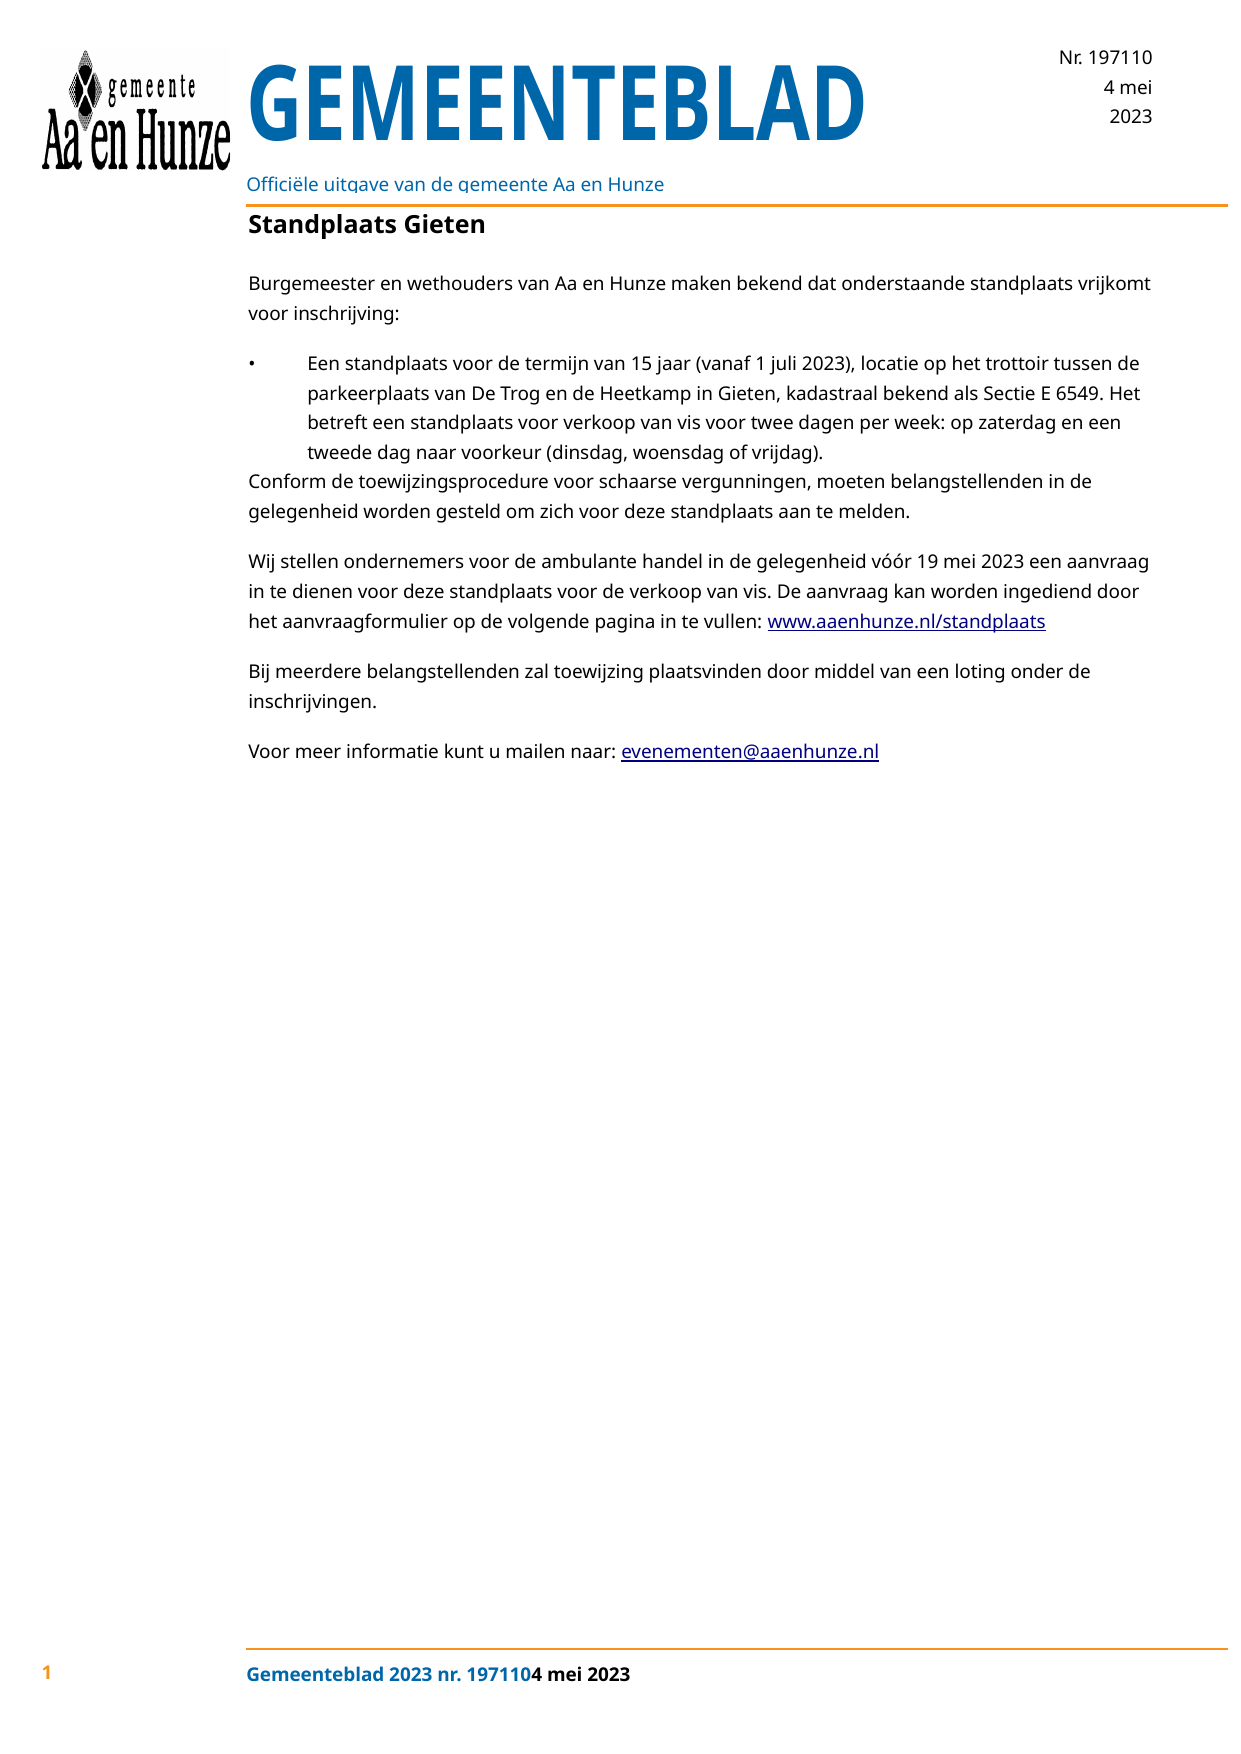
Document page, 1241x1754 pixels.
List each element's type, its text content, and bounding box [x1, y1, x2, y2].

text Conform de toewijzingsprocedure voor schaarse vergunningen, moeten belangstellenden in de gelegenheid worden gesteld om zich voor deze standplaats aan te melden. [248, 469, 1152, 524]
text Wij stellen ondernemers voor de ambulante handel in de gelegenheid vóór 19 mei 2023 een aanvraag in te dienen voor deze standplaats voor de verkoop van vis. De aanvraag kan worden ingediend door het aanvraagformulier op de volgende pagina in te vullen: www.aaenhunze.nl/standplaats [248, 549, 1152, 633]
text Standplaats Gieten [248, 207, 1152, 241]
text Burgemeester en wethouders van Aa en Hunze maken bekend dat onderstaande standplaats vrijkomt voor inschrijving: [248, 270, 1152, 326]
list Een standplaats voor de termijn van 15 jaar (vanaf 1 juli 2023), locatie op het trottoir tussen de parkeerplaats van De Trog en de Heetkamp in Gieten, kadastraal bekend als Sectie E 6549. Het betreft een standplaats voor verkoop van vis voor twee dagen per week: op zaterdag en een tweede dag naar voorkeur (dinsdag, woensdag of vrijdag). [248, 350, 1152, 465]
text Voor meer informatie kunt u mailen naar: evenementen@aaenhunze.nl [248, 738, 1152, 764]
picture [41, 47, 231, 172]
text Bij meerdere belangstellenden zal toewijzing plaatsvinden door middel van een loting onder de inschrijvingen. [248, 658, 1152, 713]
